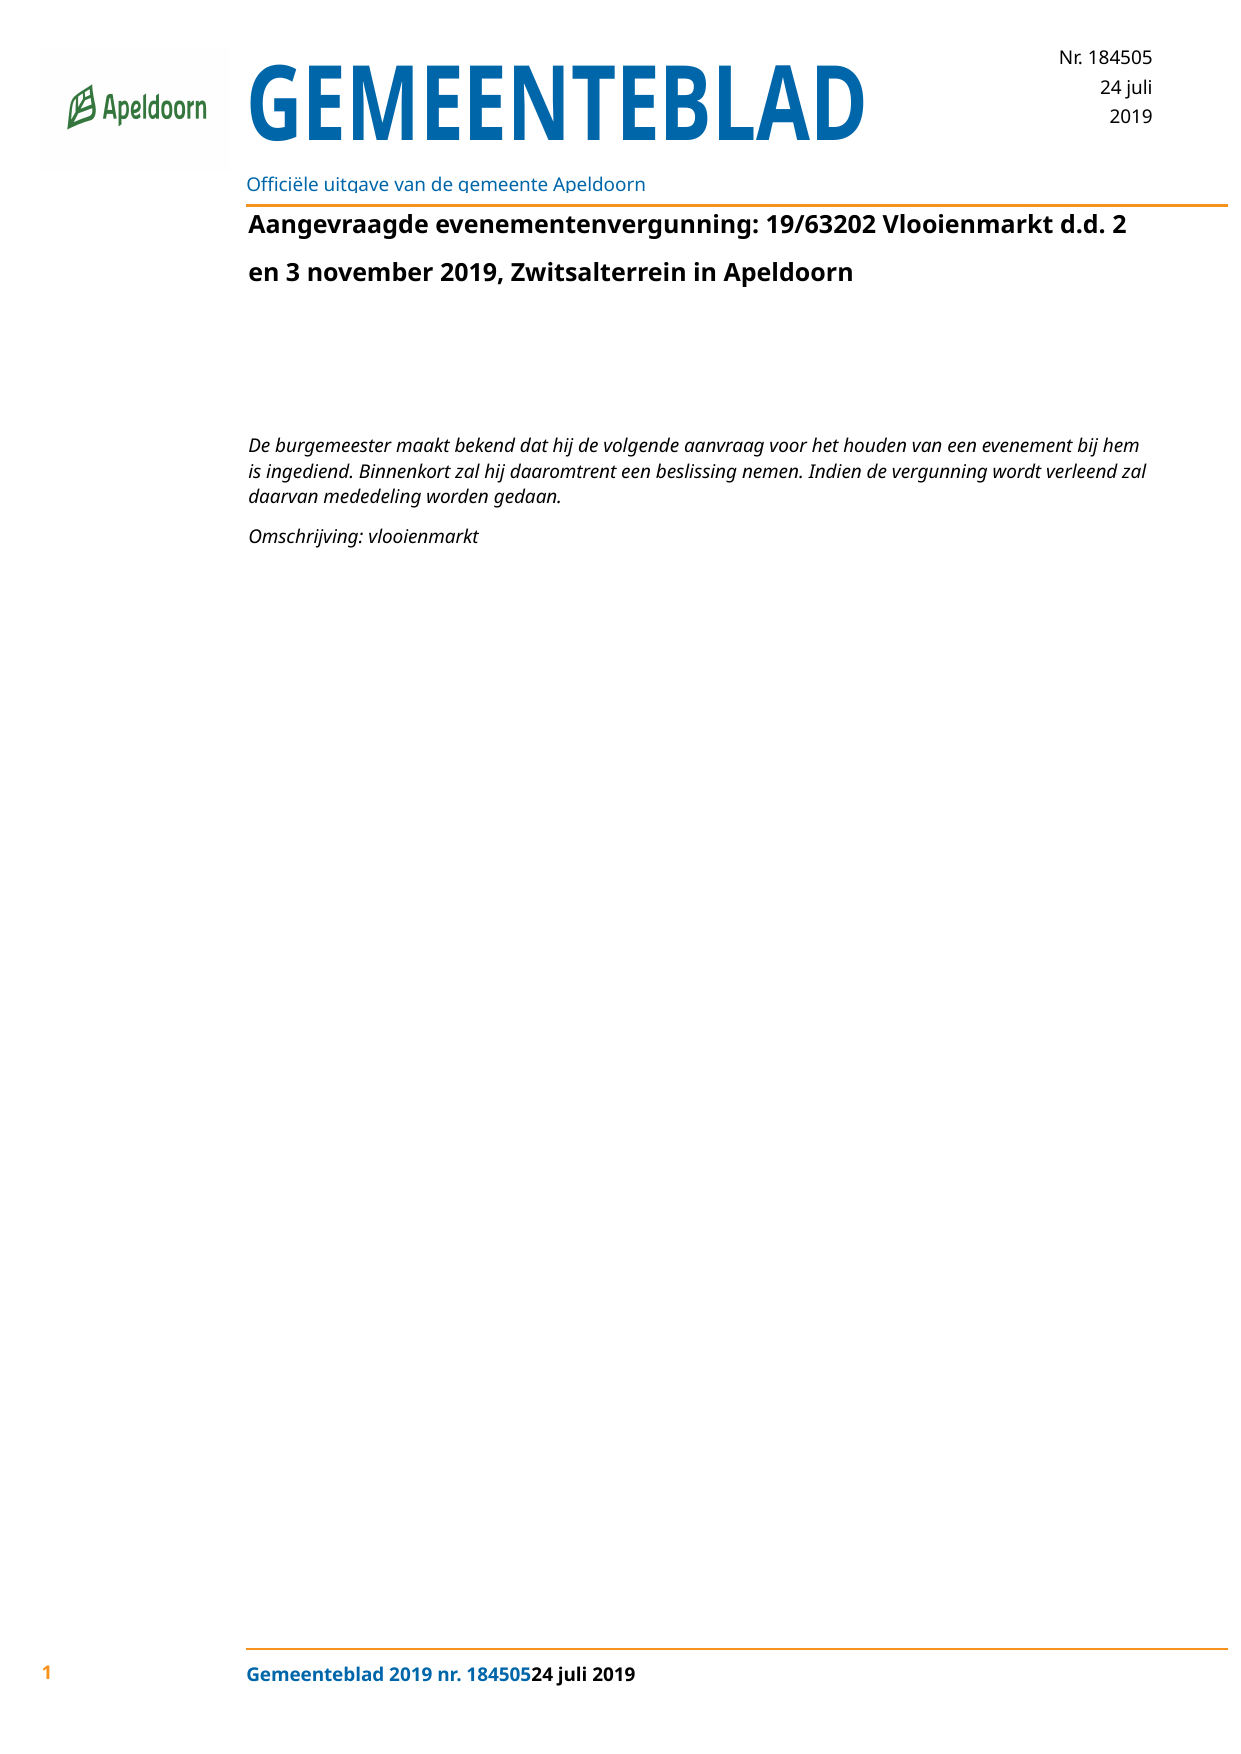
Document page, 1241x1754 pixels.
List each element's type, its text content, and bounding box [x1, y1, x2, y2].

text Aangevraagde evenementenvergunning: 19/63202 Vlooienmarkt d.d. 2 en 3 november 2019, Zwitsalterrein in Apeldoorn [248, 207, 1152, 288]
text Omschrijving: vlooienmarkt [248, 523, 1152, 549]
text De burgemeester maakt bekend dat hij de volgende aanvraag voor het houden van een evenement bij hem is ingediend. Binnenkort zal hij daaromtrent een beslissing nemen. Indien de vergunning wordt verleend zal daarvan mededeling worden gedaan. [248, 432, 1152, 509]
picture [41, 47, 231, 172]
